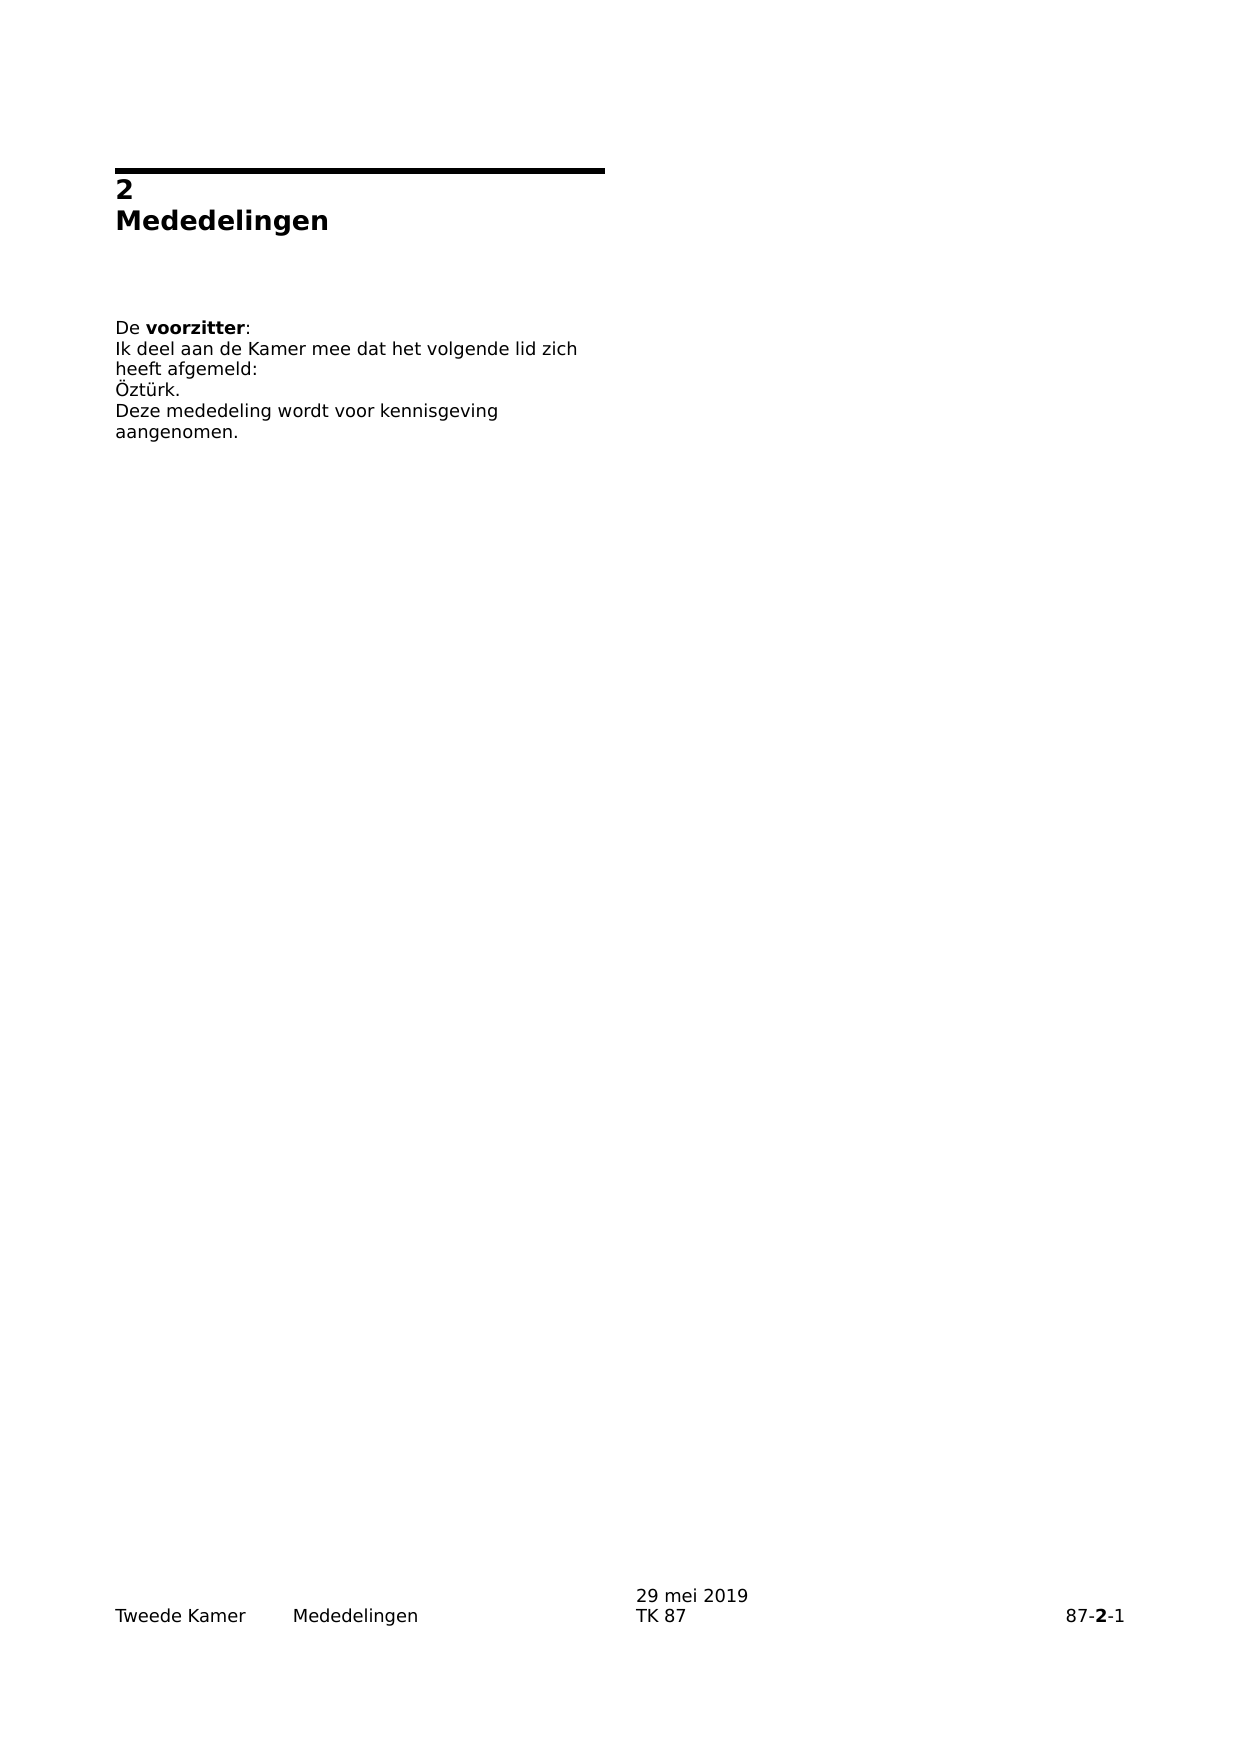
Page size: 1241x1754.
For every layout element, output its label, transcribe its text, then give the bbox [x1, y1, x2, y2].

title 2 Mededelingen [115, 174, 605, 237]
text Öztürk. [115, 380, 605, 401]
text Deze mededeling wordt voor kennisgeving aangenomen. [115, 401, 605, 442]
text De voorzitter: [115, 318, 605, 338]
text Ik deel aan de Kamer mee dat het volgende lid zich heeft afgemeld: [115, 338, 605, 380]
